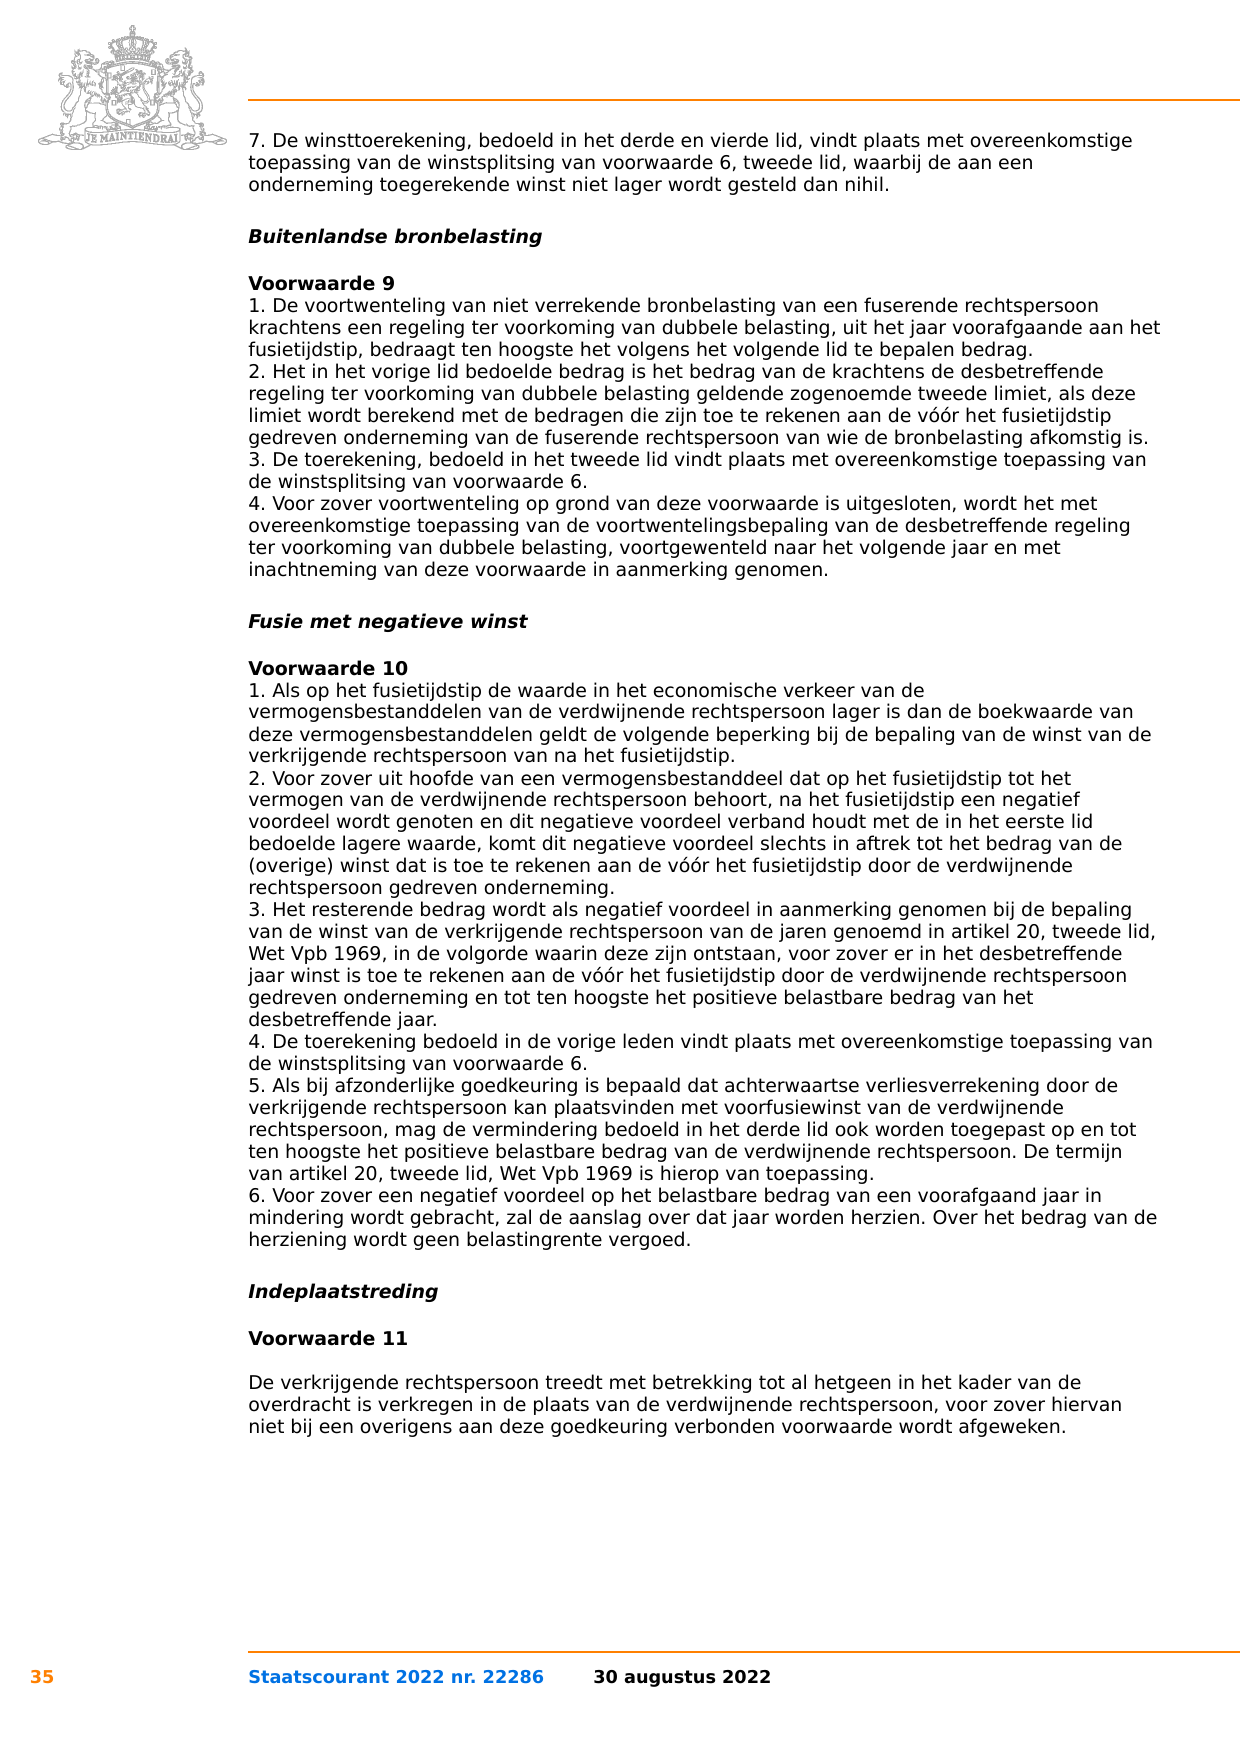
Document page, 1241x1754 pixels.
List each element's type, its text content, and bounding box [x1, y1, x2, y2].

text 5. Als bij afzonderlijke goedkeuring is bepaald dat achterwaartse verliesverrekening door de verkrijgende rechtspersoon kan plaatsvinden met voorfusiewinst van de verdwijnende rechtspersoon, mag de vermindering bedoeld in het derde lid ook worden toegepast op en tot ten hoogste het positieve belastbare bedrag van de verdwijnende rechtspersoon. De termijn van artikel 20, tweede lid, Wet Vpb 1969 is hierop van toepassing. [248, 1075, 1163, 1185]
subtitle Voorwaarde 11 [248, 1328, 1163, 1350]
text 3. Het resterende bedrag wordt als negatief voordeel in aanmerking genomen bij de bepaling van de winst van de verkrijgende rechtspersoon van de jaren genoemd in artikel 20, tweede lid, Wet Vpb 1969, in de volgorde waarin deze zijn ontstaan, voor zover er in het desbetreffende jaar winst is toe te rekenen aan de vóór het fusietijdstip door de verdwijnende rechtspersoon gedreven onderneming en tot ten hoogste het positieve belastbare bedrag van het desbetreffende jaar. [248, 899, 1163, 1031]
subtitle Voorwaarde 10 [248, 657, 1163, 679]
subtitle Buitenlandse bronbelasting [248, 226, 1163, 248]
text 7. De winsttoerekening, bedoeld in het derde en vierde lid, vindt plaats met overeenkomstige toepassing van de winstsplitsing van voorwaarde 6, tweede lid, waarbij de aan een onderneming toegerekende winst niet lager wordt gesteld dan nihil. [248, 130, 1163, 196]
text 4. Voor zover voortwenteling op grond van deze voorwaarde is uitgesloten, wordt het met overeenkomstige toepassing van de voortwentelingsbepaling van de desbetreffende regeling ter voorkoming van dubbele belasting, voortgewenteld naar het volgende jaar en met inachtneming van deze voorwaarde in aanmerking genomen. [248, 493, 1163, 581]
text 4. De toerekening bedoeld in de vorige leden vindt plaats met overeenkomstige toepassing van de winstsplitsing van voorwaarde 6. [248, 1031, 1163, 1075]
text 6. Voor zover een negatief voordeel op het belastbare bedrag van een voorafgaand jaar in mindering wordt gebracht, zal de aanslag over dat jaar worden herzien. Over het bedrag van de herziening wordt geen belastingrente vergoed. [248, 1185, 1163, 1251]
text De verkrijgende rechtspersoon treedt met betrekking tot al hetgeen in het kader van de overdracht is verkregen in de plaats van de verdwijnende rechtspersoon, voor zover hiervan niet bij een overigens aan deze goedkeuring verbonden voorwaarde wordt afgeweken. [248, 1372, 1163, 1438]
text 3. De toerekening, bedoeld in het tweede lid vindt plaats met overeenkomstige toepassing van de winstsplitsing van voorwaarde 6. [248, 449, 1163, 493]
subtitle Indeplaatstreding [248, 1281, 1163, 1303]
text 2. Het in het vorige lid bedoelde bedrag is het bedrag van de krachtens de desbetreffende regeling ter voorkoming van dubbele belasting geldende zogenoemde tweede limiet, als deze limiet wordt berekend met de bedragen die zijn toe te rekenen aan de vóór het fusietijdstip gedreven onderneming van de fuserende rechtspersoon van wie de bronbelasting afkomstig is. [248, 361, 1163, 449]
text 1. Als op het fusietijdstip de waarde in het economische verkeer van de vermogensbestanddelen van de verdwijnende rechtspersoon lager is dan de boekwaarde van deze vermogensbestanddelen geldt de volgende beperking bij de bepaling van de winst van de verkrijgende rechtspersoon van na het fusietijdstip. [248, 679, 1163, 767]
picture [38, 25, 227, 150]
subtitle Fusie met negatieve winst [248, 611, 1163, 632]
text 1. De voortwenteling van niet verrekende bronbelasting van een fuserende rechtspersoon krachtens een regeling ter voorkoming van dubbele belasting, uit het jaar voorafgaande aan het fusietijdstip, bedraagt ten hoogste het volgens het volgende lid te bepalen bedrag. [248, 295, 1163, 361]
subtitle Voorwaarde 9 [248, 273, 1163, 295]
text 2. Voor zover uit hoofde van een vermogensbestanddeel dat op het fusietijdstip tot het vermogen van de verdwijnende rechtspersoon behoort, na het fusietijdstip een negatief voordeel wordt genoten en dit negatieve voordeel verband houdt met de in het eerste lid bedoelde lagere waarde, komt dit negatieve voordeel slechts in aftrek tot het bedrag van de (overige) winst dat is toe te rekenen aan de vóór het fusietijdstip door de verdwijnende rechtspersoon gedreven onderneming. [248, 767, 1163, 899]
